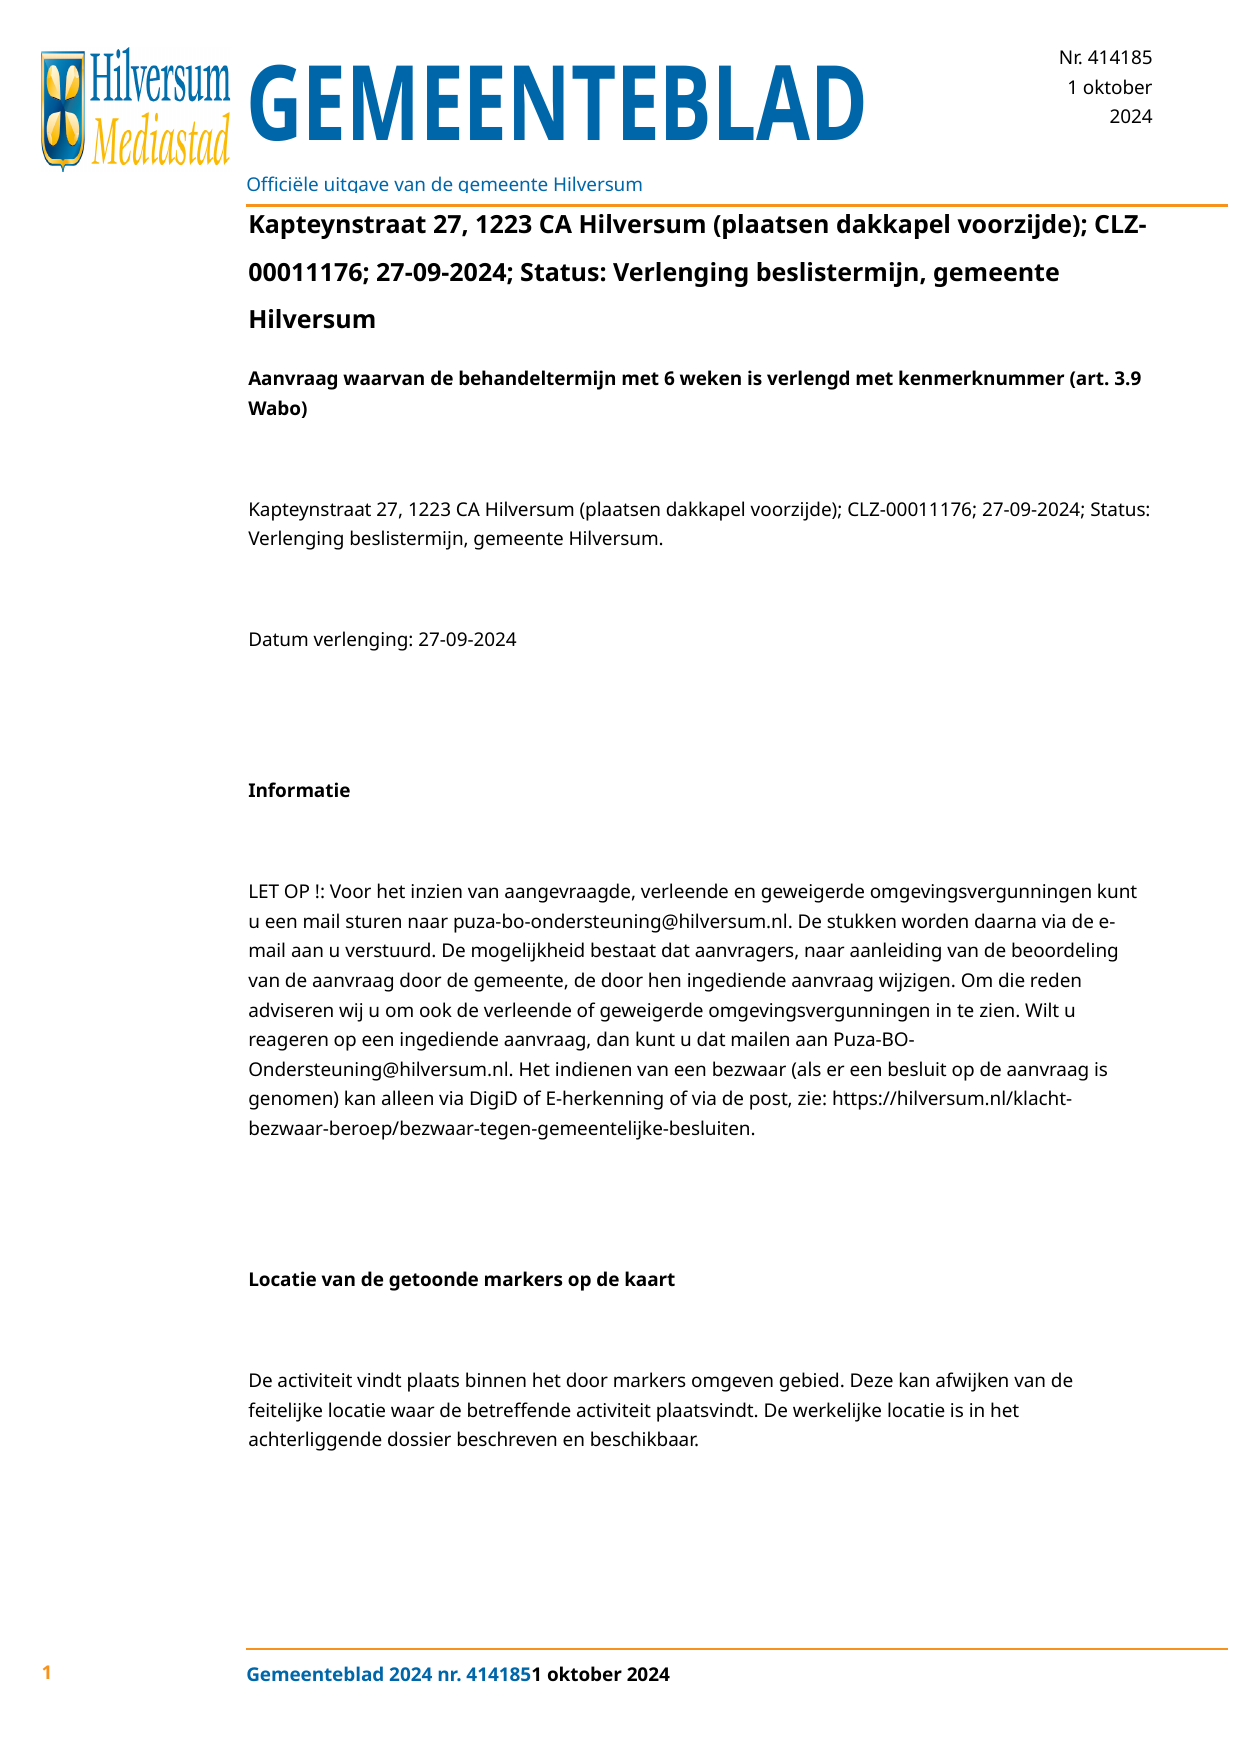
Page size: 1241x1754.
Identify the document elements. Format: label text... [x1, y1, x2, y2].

text Kapteynstraat 27, 1223 CA Hilversum (plaatsen dakkapel voorzijde); CLZ-00011176; 27-09-2024; Status: Verlenging beslistermijn, gemeente Hilversum [248, 207, 1152, 336]
text De activiteit vindt plaats binnen het door markers omgeven gebied. Deze kan afwijken van de feitelijke locatie waar de betreffende activiteit plaatsvindt. De werkelijke locatie is in het achterliggende dossier beschreven en beschikbaar. [248, 1367, 1152, 1452]
text Aanvraag waarvan de behandeltermijn met 6 weken is verlengd met kenmerknummer (art. 3.9 Wabo) [248, 366, 1152, 421]
picture [41, 47, 231, 172]
text Informatie [248, 778, 1152, 803]
text Kapteynstraat 27, 1223 CA Hilversum (plaatsen dakkapel voorzijde); CLZ-00011176; 27-09-2024; Status: Verlenging beslistermijn, gemeente Hilversum. [248, 496, 1152, 551]
text Locatie van de getoonde markers op de kaart [248, 1266, 1152, 1292]
text LET OP !: Voor het inzien van aangevraagde, verleende en geweigerde omgevingsvergunningen kunt u een mail sturen naar puza-bo-ondersteuning@hilversum.nl. De stukken worden daarna via de e-mail aan u verstuurd. De mogelijkheid bestaat dat aanvragers, naar aanleiding van de beoordeling van de aanvraag door de gemeente, de door hen ingediende aanvraag wijzigen. Om die reden adviseren wij u om ook de verleende of geweigerde omgevingsvergunningen in te zien. Wilt u reageren op een ingediende aanvraag, dan kunt u dat mailen aan Puza-BO-Ondersteuning@hilversum.nl. Het indienen van een bezwaar (als er een besluit op de aanvraag is genomen) kan alleen via DigiD of E-herkenning of via de post, zie: https://hilversum.nl/klacht-bezwaar-beroep/bezwaar-tegen-gemeentelijke-besluiten. [248, 878, 1152, 1141]
text Datum verlenging: 27-09-2024 [248, 626, 1152, 652]
